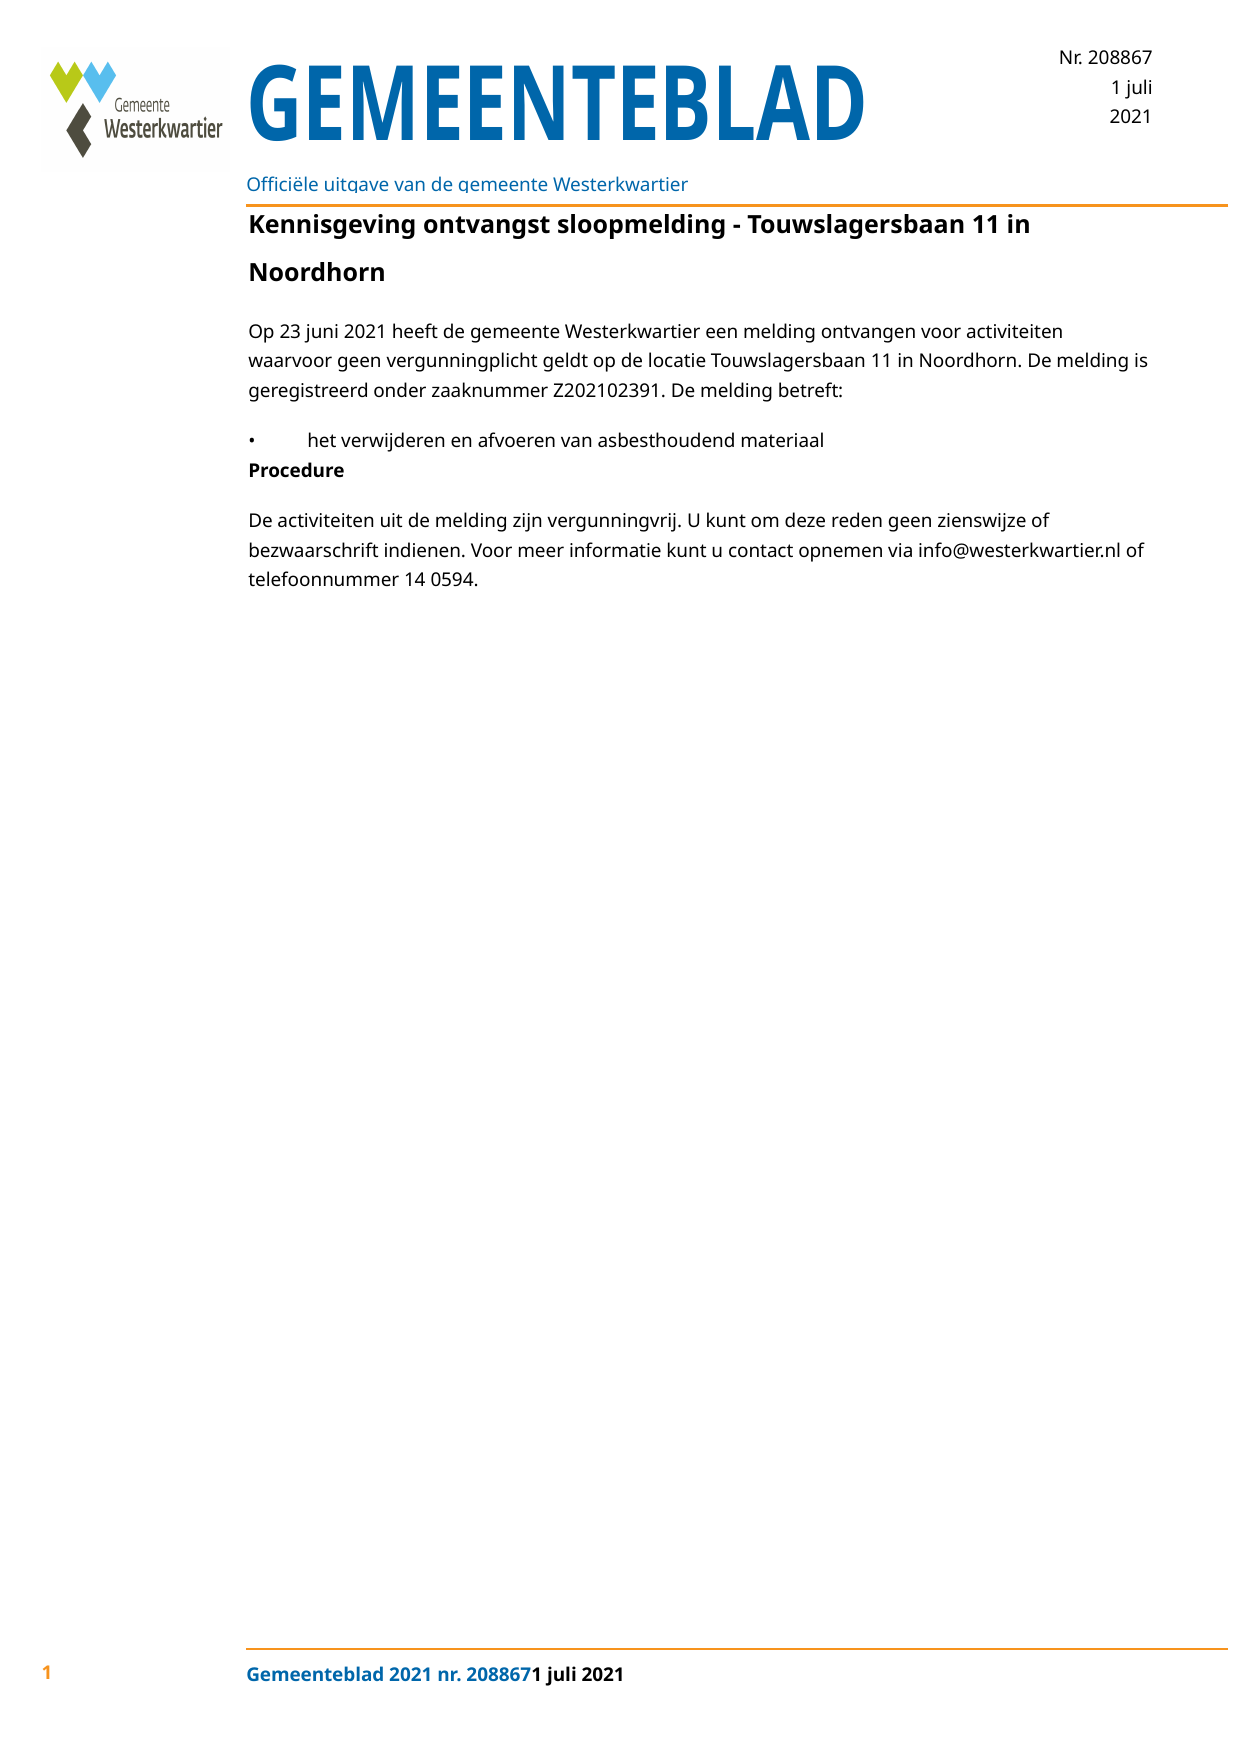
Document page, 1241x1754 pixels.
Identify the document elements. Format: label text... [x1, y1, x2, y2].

text Op 23 juni 2021 heeft de gemeente Westerkwartier een melding ontvangen voor activiteiten waarvoor geen vergunningplicht geldt op de locatie Touwslagersbaan 11 in Noordhorn. De melding is geregistreerd onder zaaknummer Z202102391. De melding betreft: [248, 318, 1152, 403]
text Kennisgeving ontvangst sloopmelding - Touwslagersbaan 11 in Noordhorn [248, 207, 1152, 288]
text De activiteiten uit de melding zijn vergunningvrij. U kunt om deze reden geen zienswijze of bezwaarschrift indienen. Voor meer informatie kunt u contact opnemen via info@westerkwartier.nl of telefoonnummer 14 0594. [248, 507, 1152, 592]
list het verwijderen en afvoeren van asbesthoudend materiaal [248, 427, 1152, 453]
picture [41, 47, 231, 172]
text Procedure [248, 457, 1152, 483]
